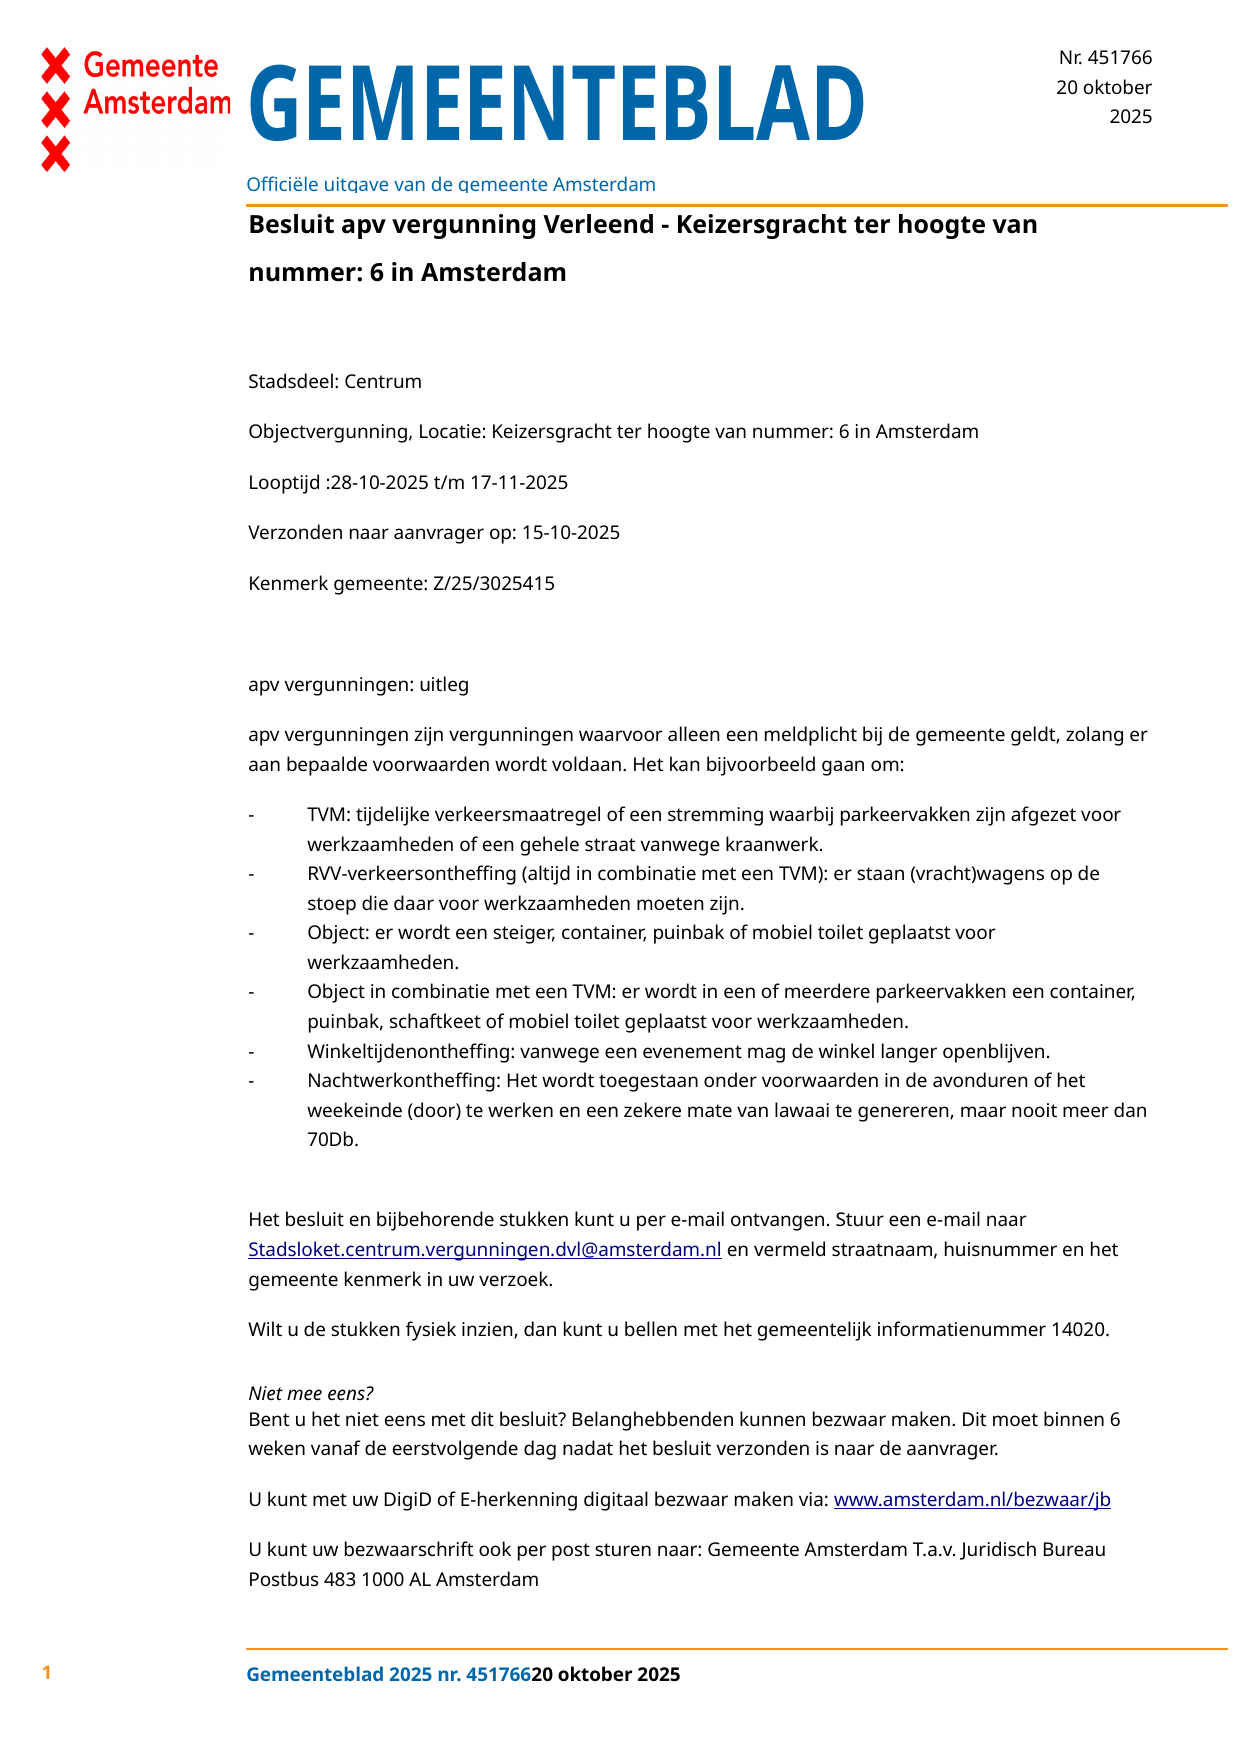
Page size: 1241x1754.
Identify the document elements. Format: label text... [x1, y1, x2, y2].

text Kenmerk gemeente: Z/25/3025415 [248, 570, 1152, 596]
list Object: er wordt een steiger, container, puinbak of mobiel toilet geplaatst voor werkzaamheden. [248, 919, 1152, 975]
text apv vergunningen: uitleg [248, 671, 1152, 697]
text Verzonden naar aanvrager op: 15-10-2025 [248, 519, 1152, 545]
text Looptijd :28-10-2025 t/m 17-11-2025 [248, 469, 1152, 495]
list Winkeltijdenontheffing: vanwege een evenement mag de winkel langer openblijven. [248, 1038, 1152, 1064]
text Het besluit en bijbehorende stukken kunt u per e-mail ontvangen. Stuur een e-mail naar Stadsloket.centrum.vergunningen.dvl@amsterdam.nl en vermeld straatnaam, huisnummer en het gemeente kenmerk in uw verzoek. [248, 1207, 1152, 1292]
list TVM: tijdelijke verkeersmaatregel of een stremming waarbij parkeervakken zijn afgezet voor werkzaamheden of een gehele straat vanwege kraanwerk. [248, 801, 1152, 857]
text Stadsdeel: Centrum [248, 368, 1152, 394]
text Besluit apv vergunning Verleend - Keizersgracht ter hoogte van nummer: 6 in Amsterdam [248, 207, 1152, 288]
text U kunt met uw DigiD of E-herkenning digitaal bezwaar maken via: www.amsterdam.nl/bezwaar/jb [248, 1486, 1152, 1512]
text Objectvergunning, Locatie: Keizersgracht ter hoogte van nummer: 6 in Amsterdam [248, 419, 1152, 444]
text U kunt uw bezwaarschrift ook per post sturen naar: Gemeente Amsterdam T.a.v. Juridisch Bureau Postbus 483 1000 AL Amsterdam [248, 1536, 1152, 1592]
text Niet mee eens? [248, 1380, 1152, 1406]
list Nachtwerkontheffing: Het wordt toegestaan onder voorwaarden in de avonduren of het weekeinde (door) te werken en een zekere mate van lawaai te genereren, maar nooit meer dan 70Db. [248, 1067, 1152, 1152]
text Bent u het niet eens met dit besluit? Belanghebbenden kunnen bezwaar maken. Dit moet binnen 6 weken vanaf de eerstvolgende dag nadat het besluit verzonden is naar de aanvrager. [248, 1406, 1152, 1461]
list Object in combinatie met een TVM: er wordt in een of meerdere parkeervakken een container, puinbak, schaftkeet of mobiel toilet geplaatst voor werkzaamheden. [248, 979, 1152, 1034]
text apv vergunningen zijn vergunningen waarvoor alleen een meldplicht bij de gemeente geldt, zolang er aan bepaalde voorwaarden wordt voldaan. Het kan bijvoorbeeld gaan om: [248, 721, 1152, 777]
text Wilt u de stukken fysiek inzien, dan kunt u bellen met het gemeentelijk informatienummer 14020. [248, 1316, 1152, 1342]
picture [41, 47, 231, 172]
list RVV-verkeersontheffing (altijd in combinatie met een TVM): er staan (vracht)wagens op de stoep die daar voor werkzaamheden moeten zijn. [248, 860, 1152, 916]
